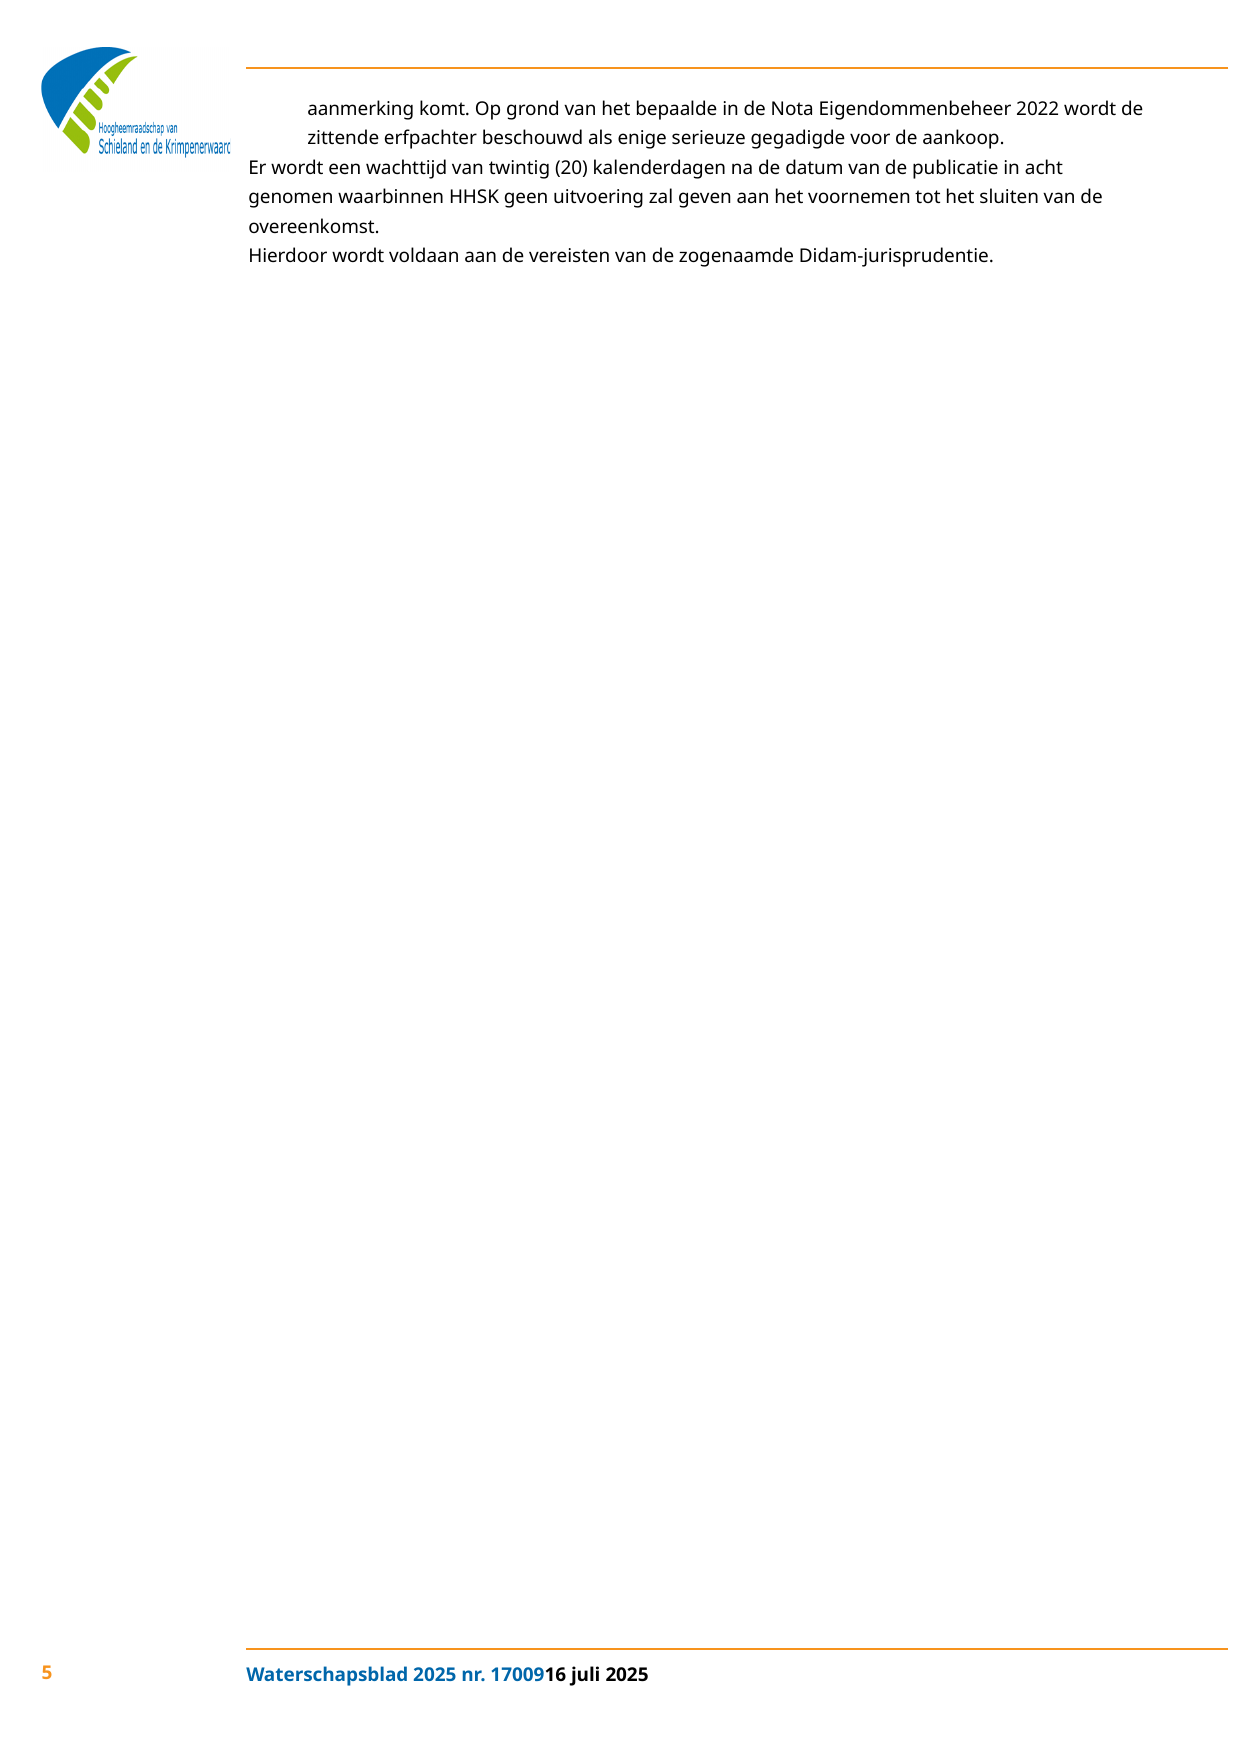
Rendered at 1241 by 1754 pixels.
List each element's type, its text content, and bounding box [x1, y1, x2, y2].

list aanmerking komt. Op grond van het bepaalde in de Nota Eigendommenbeheer 2022 wordt de zittende erfpachter beschouwd als enige serieuze gegadigde voor de aankoop. [248, 95, 1152, 150]
text Er wordt een wachttijd van twintig (20) kalenderdagen na de datum van de publicatie in acht genomen waarbinnen HHSK geen uitvoering zal geven aan het voornemen tot het sluiten van de overeenkomst. [248, 154, 1152, 239]
picture [41, 47, 231, 172]
text Hierdoor wordt voldaan aan de vereisten van de zogenaamde Didam-jurisprudentie. [248, 243, 1152, 268]
